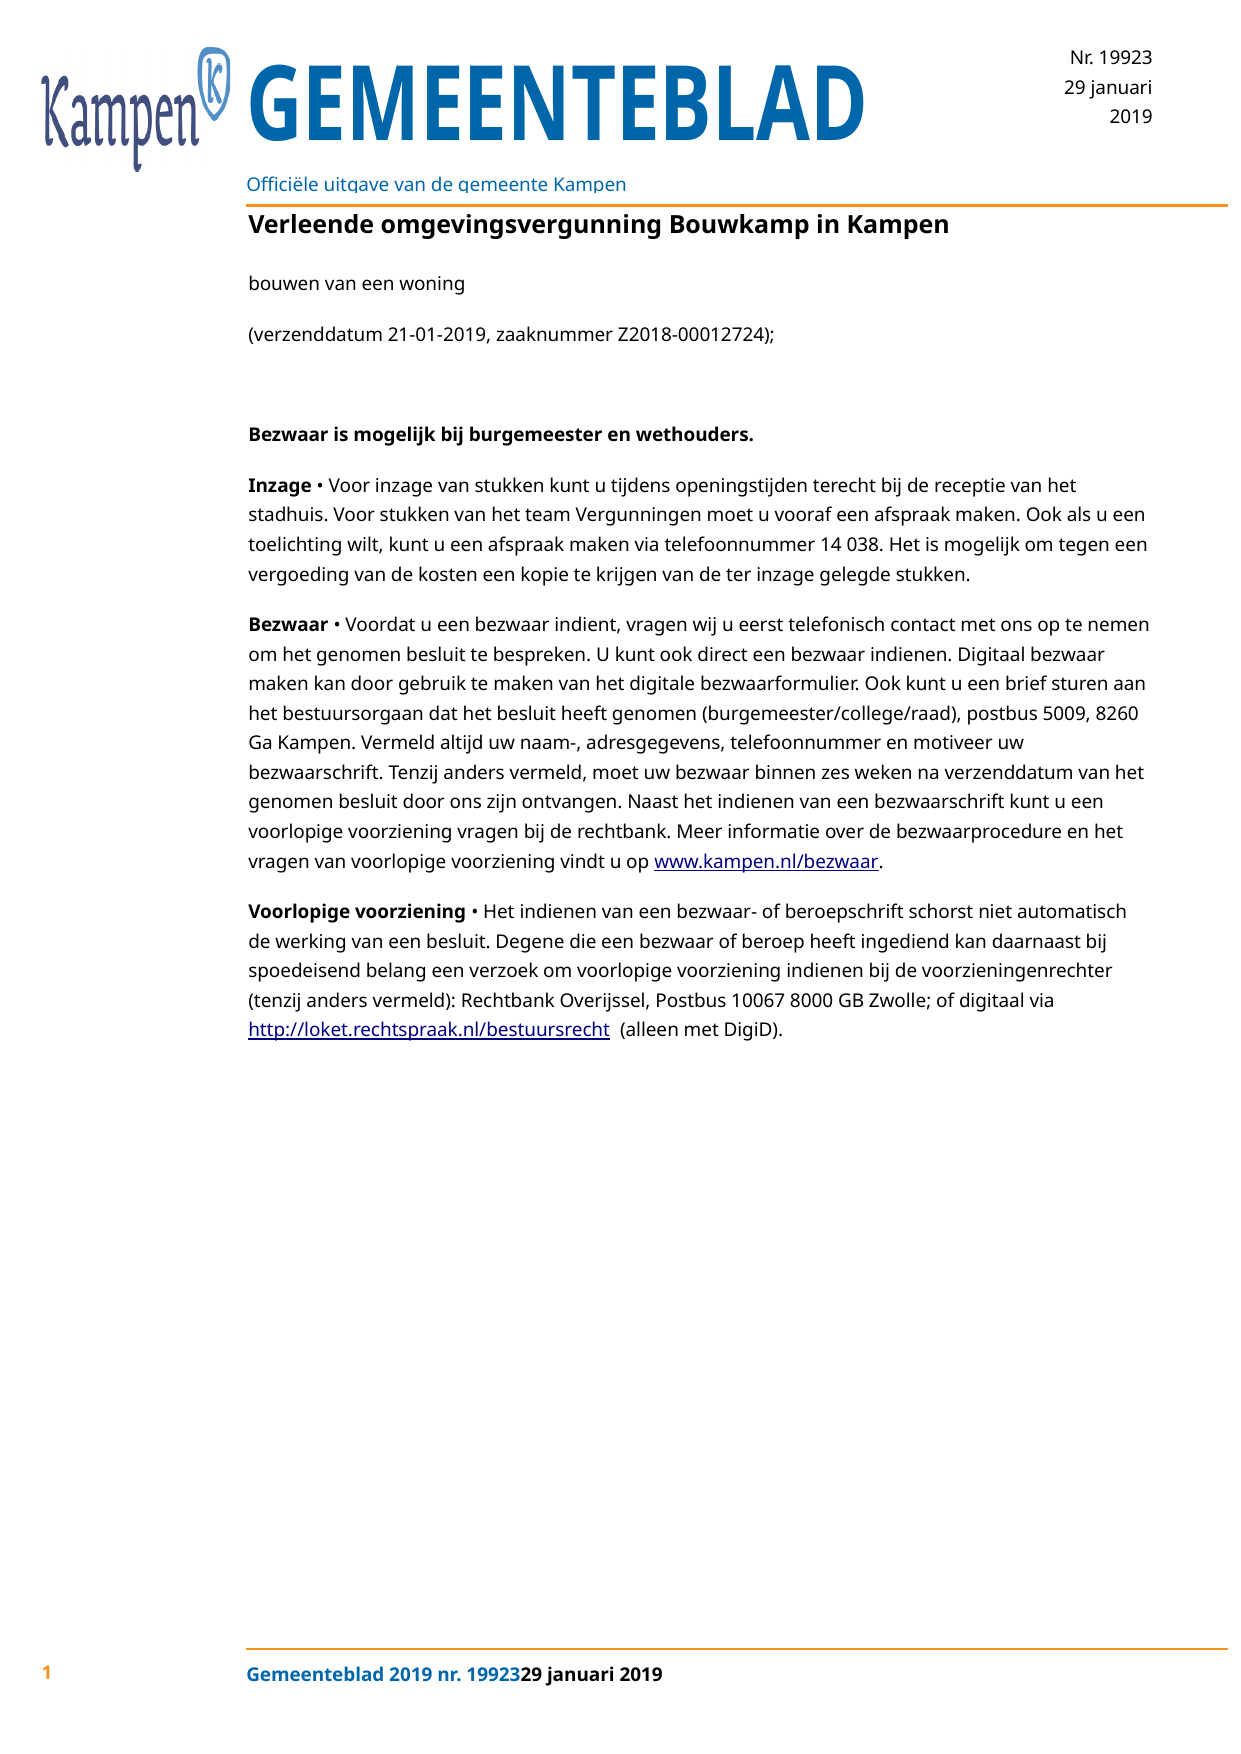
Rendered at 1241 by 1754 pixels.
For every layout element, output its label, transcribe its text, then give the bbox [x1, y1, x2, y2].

text Bezwaar • Voordat u een bezwaar indient, vragen wij u eerst telefonisch contact met ons op te nemen om het genomen besluit te bespreken. U kunt ook direct een bezwaar indienen. Digitaal bezwaar maken kan door gebruik te maken van het digitale bezwaarformulier. Ook kunt u een brief sturen aan het bestuursorgaan dat het besluit heeft genomen (burgemeester/college/raad), postbus 5009, 8260 Ga Kampen. Vermeld altijd uw naam-, adresgegevens, telefoonnummer en motiveer uw bezwaarschrift. Tenzij anders vermeld, moet uw bezwaar binnen zes weken na verzenddatum van het genomen besluit door ons zijn ontvangen. Naast het indienen van een bezwaarschrift kunt u een voorlopige voorziening vragen bij de rechtbank. Meer informatie over de bezwaarprocedure en het vragen van voorlopige voorziening vindt u op www.kampen.nl/bezwaar. [248, 611, 1152, 873]
text bouwen van een woning [248, 270, 1152, 296]
text Verleende omgevingsvergunning Bouwkamp in Kampen [248, 207, 1152, 241]
text Bezwaar is mogelijk bij burgemeester en wethouders. [248, 422, 1152, 447]
text Inzage • Voor inzage van stukken kunt u tijdens openingstijden terecht bij de receptie van het stadhuis. Voor stukken van het team Vergunningen moet u vooraf een afspraak maken. Ook als u een toelichting wilt, kunt u een afspraak maken via telefoonnummer 14 038. Het is mogelijk om tegen een vergoeding van de kosten een kopie te krijgen van de ter inzage gelegde stukken. [248, 472, 1152, 586]
text (verzenddatum 21-01-2019, zaaknummer Z2018-00012724); [248, 321, 1152, 346]
text Voorlopige voorziening • Het indienen van een bezwaar- of beroepschrift schorst niet automatisch de werking van een besluit. Degene die een bezwaar of beroep heeft ingediend kan daarnaast bij spoedeisend belang een verzoek om voorlopige voorziening indienen bij de voorzieningenrechter (tenzij anders vermeld): Rechtbank Overijssel, Postbus 10067 8000 GB Zwolle; of digitaal via http://loket.rechtspraak.nl/bestuursrecht (alleen met DigiD). [248, 898, 1152, 1042]
picture [41, 47, 231, 172]
